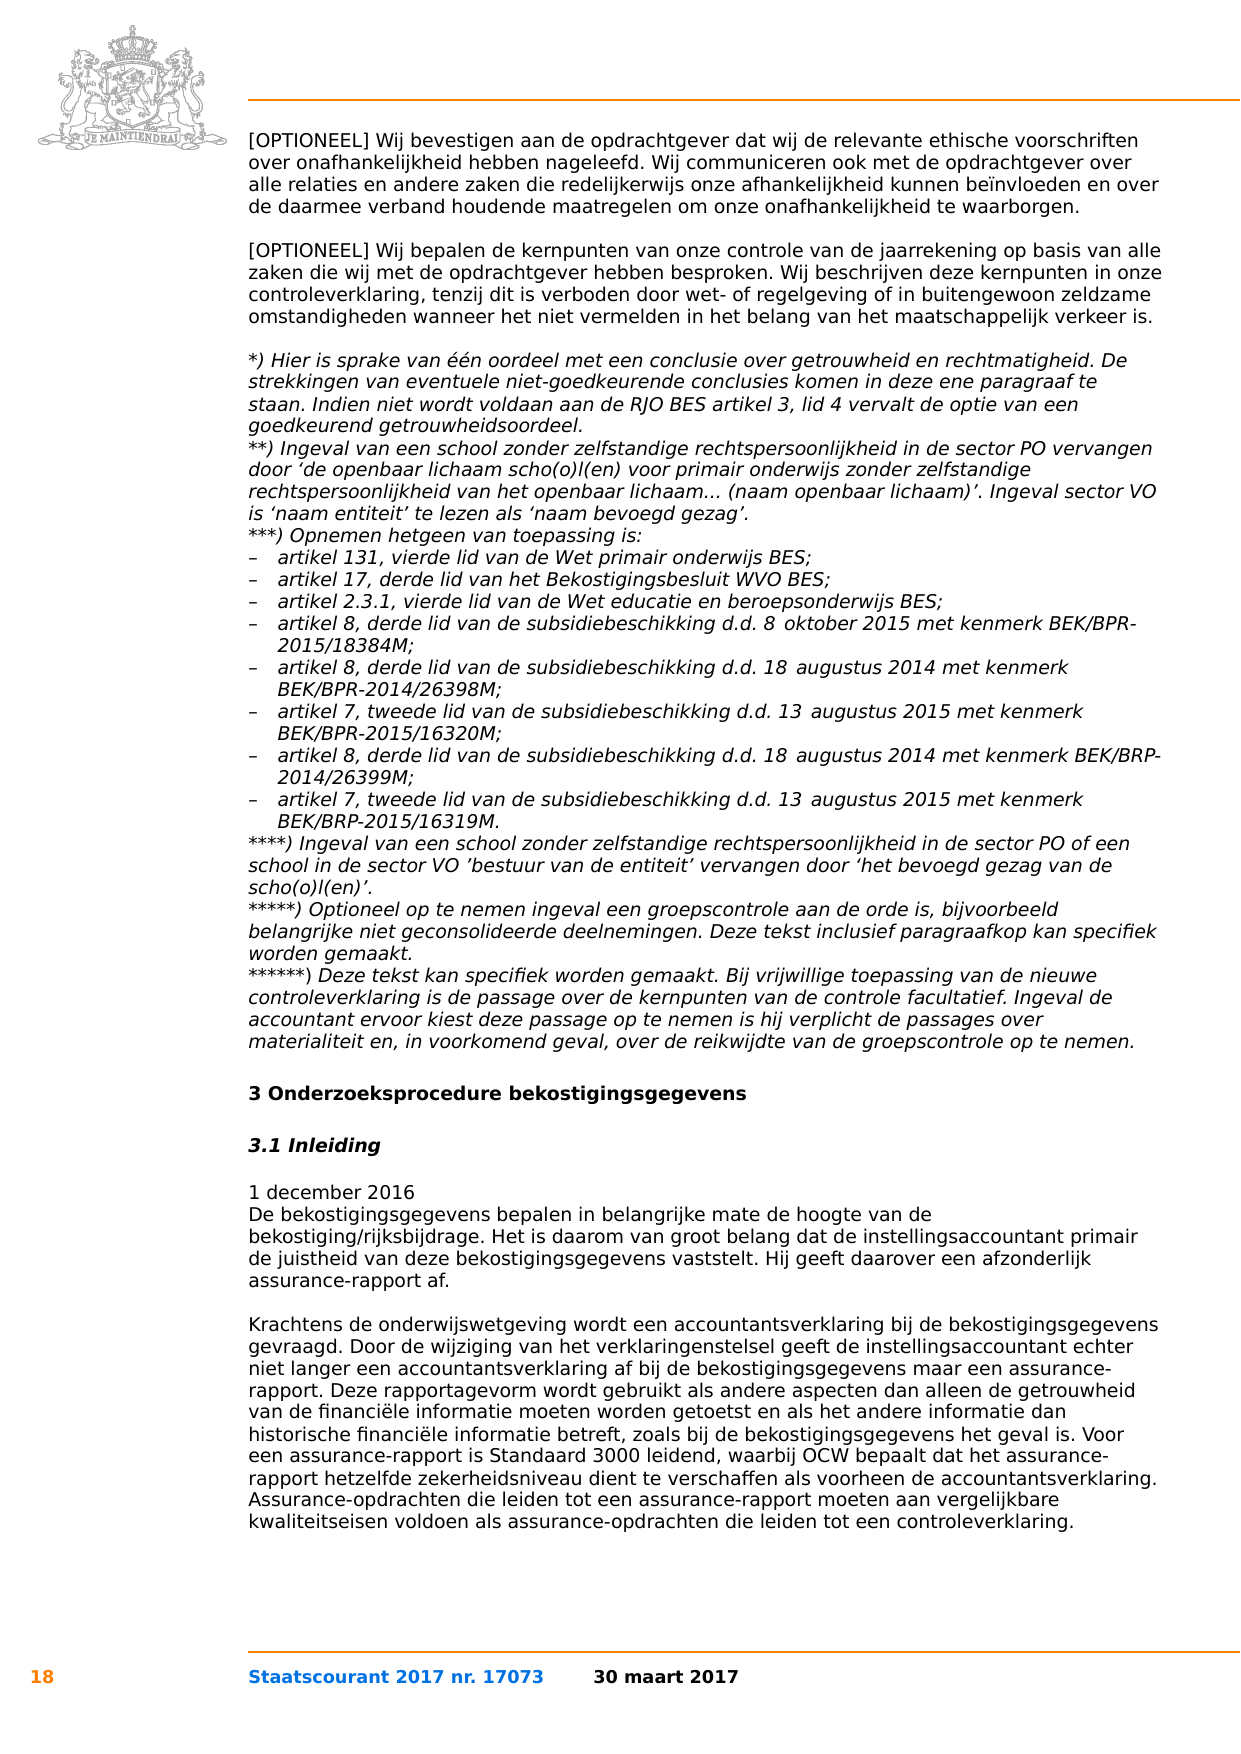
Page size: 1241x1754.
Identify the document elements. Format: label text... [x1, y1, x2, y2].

text De bekostigingsgegevens bepalen in belangrijke mate de hoogte van de bekostiging/rijksbijdrage. Het is daarom van groot belang dat de instellingsaccountant primair de juistheid van deze bekostigingsgegevens vaststelt. Hij geeft daarover een afzonderlijk assurance-rapport af. [248, 1204, 1163, 1292]
text ****) Ingeval van een school zonder zelfstandige rechtspersoonlijkheid in de sector PO of een school in de sector VO ’bestuur van de entiteit’ vervangen door ‘het bevoegd gezag van de scho(o)l(en)’. [248, 833, 1163, 899]
picture [38, 25, 227, 150]
subtitle 3.1 Inleiding [248, 1135, 1163, 1157]
text – artikel 8, derde lid van de subsidiebeschikking d.d. 8 oktober 2015 met kenmerk BEK/BPR-2015/18384M; [248, 613, 1163, 657]
text Krachtens de onderwijswetgeving wordt een accountantsverklaring bij de bekostigingsgegevens gevraagd. Door de wijziging van het verklaringenstelsel geeft de instellingsaccountant echter niet langer een accountantsverklaring af bij de bekostigingsgegevens maar een assurance-rapport. Deze rapportagevorm wordt gebruikt als andere aspecten dan alleen de getrouwheid van de financiële informatie moeten worden getoetst en als het andere informatie dan historische financiële informatie betreft, zoals bij de bekostigingsgegevens het geval is. Voor een assurance-rapport is Standaard 3000 leidend, waarbij OCW bepaalt dat het assurance-rapport hetzelfde zekerheidsniveau dient te verschaffen als voorheen de accountantsverklaring. Assurance-opdrachten die leiden tot een assurance-rapport moeten aan vergelijkbare kwaliteitseisen voldoen als assurance-opdrachten die leiden tot een controleverklaring. [248, 1313, 1163, 1533]
text ***) Opnemen hetgeen van toepassing is: [248, 525, 1163, 547]
text – artikel 7, tweede lid van de subsidiebeschikking d.d. 13 augustus 2015 met kenmerk BEK/BPR-2015/16320M; [248, 701, 1163, 745]
text [OPTIONEEL] Wij bepalen de kernpunten van onze controle van de jaarrekening op basis van alle zaken die wij met de opdrachtgever hebben besproken. Wij beschrijven deze kernpunten in onze controleverklaring, tenzij dit is verboden door wet- of regelgeving of in buitengewoon zeldzame omstandigheden wanneer het niet vermelden in het belang van het maatschappelijk verkeer is. [248, 240, 1163, 328]
text – artikel 17, derde lid van het Bekostigingsbesluit WVO BES; [248, 569, 1163, 591]
text **) Ingeval van een school zonder zelfstandige rechtspersoonlijkheid in de sector PO vervangen door ‘de openbaar lichaam scho(o)l(en) voor primair onderwijs zonder zelfstandige rechtspersoonlijkheid van het openbaar lichaam... (naam openbaar lichaam)’. Ingeval sector VO is ‘naam entiteit’ te lezen als ‘naam bevoegd gezag’. [248, 437, 1163, 525]
text [OPTIONEEL] Wij bevestigen aan de opdrachtgever dat wij de relevante ethische voorschriften over onafhankelijkheid hebben nageleefd. Wij communiceren ook met de opdrachtgever over alle relaties en andere zaken die redelijkerwijs onze afhankelijkheid kunnen beïnvloeden en over de daarmee verband houdende maatregelen om onze onafhankelijkheid te waarborgen. [248, 130, 1163, 218]
text *****) Optioneel op te nemen ingeval een groepscontrole aan de orde is, bijvoorbeeld belangrijke niet geconsolideerde deelnemingen. Deze tekst inclusief paragraafkop kan specifiek worden gemaakt. [248, 899, 1163, 965]
text – artikel 2.3.1, vierde lid van de Wet educatie en beroepsonderwijs BES; [248, 591, 1163, 613]
text – artikel 8, derde lid van de subsidiebeschikking d.d. 18 augustus 2014 met kenmerk BEK/BPR-2014/26398M; [248, 657, 1163, 701]
text *) Hier is sprake van één oordeel met een conclusie over getrouwheid en rechtmatigheid. De strekkingen van eventuele niet-goedkeurende conclusies komen in deze ene paragraaf te staan. Indien niet wordt voldaan aan de RJO BES artikel 3, lid 4 vervalt de optie van een goedkeurend getrouwheidsoordeel. [248, 349, 1163, 437]
text – artikel 7, tweede lid van de subsidiebeschikking d.d. 13 augustus 2015 met kenmerk BEK/BRP-2015/16319M. [248, 789, 1163, 833]
text – artikel 131, vierde lid van de Wet primair onderwijs BES; [248, 547, 1163, 569]
text – artikel 8, derde lid van de subsidiebeschikking d.d. 18 augustus 2014 met kenmerk BEK/BRP-2014/26399M; [248, 745, 1163, 789]
text 1 december 2016 [248, 1182, 1163, 1204]
subtitle 3 Onderzoeksprocedure bekostigingsgegevens [248, 1083, 1163, 1105]
text ******) Deze tekst kan specifiek worden gemaakt. Bij vrijwillige toepassing van de nieuwe controleverklaring is de passage over de kernpunten van de controle facultatief. Ingeval de accountant ervoor kiest deze passage op te nemen is hij verplicht de passages over materialiteit en, in voorkomend geval, over de reikwijdte van de groepscontrole op te nemen. [248, 965, 1163, 1053]
